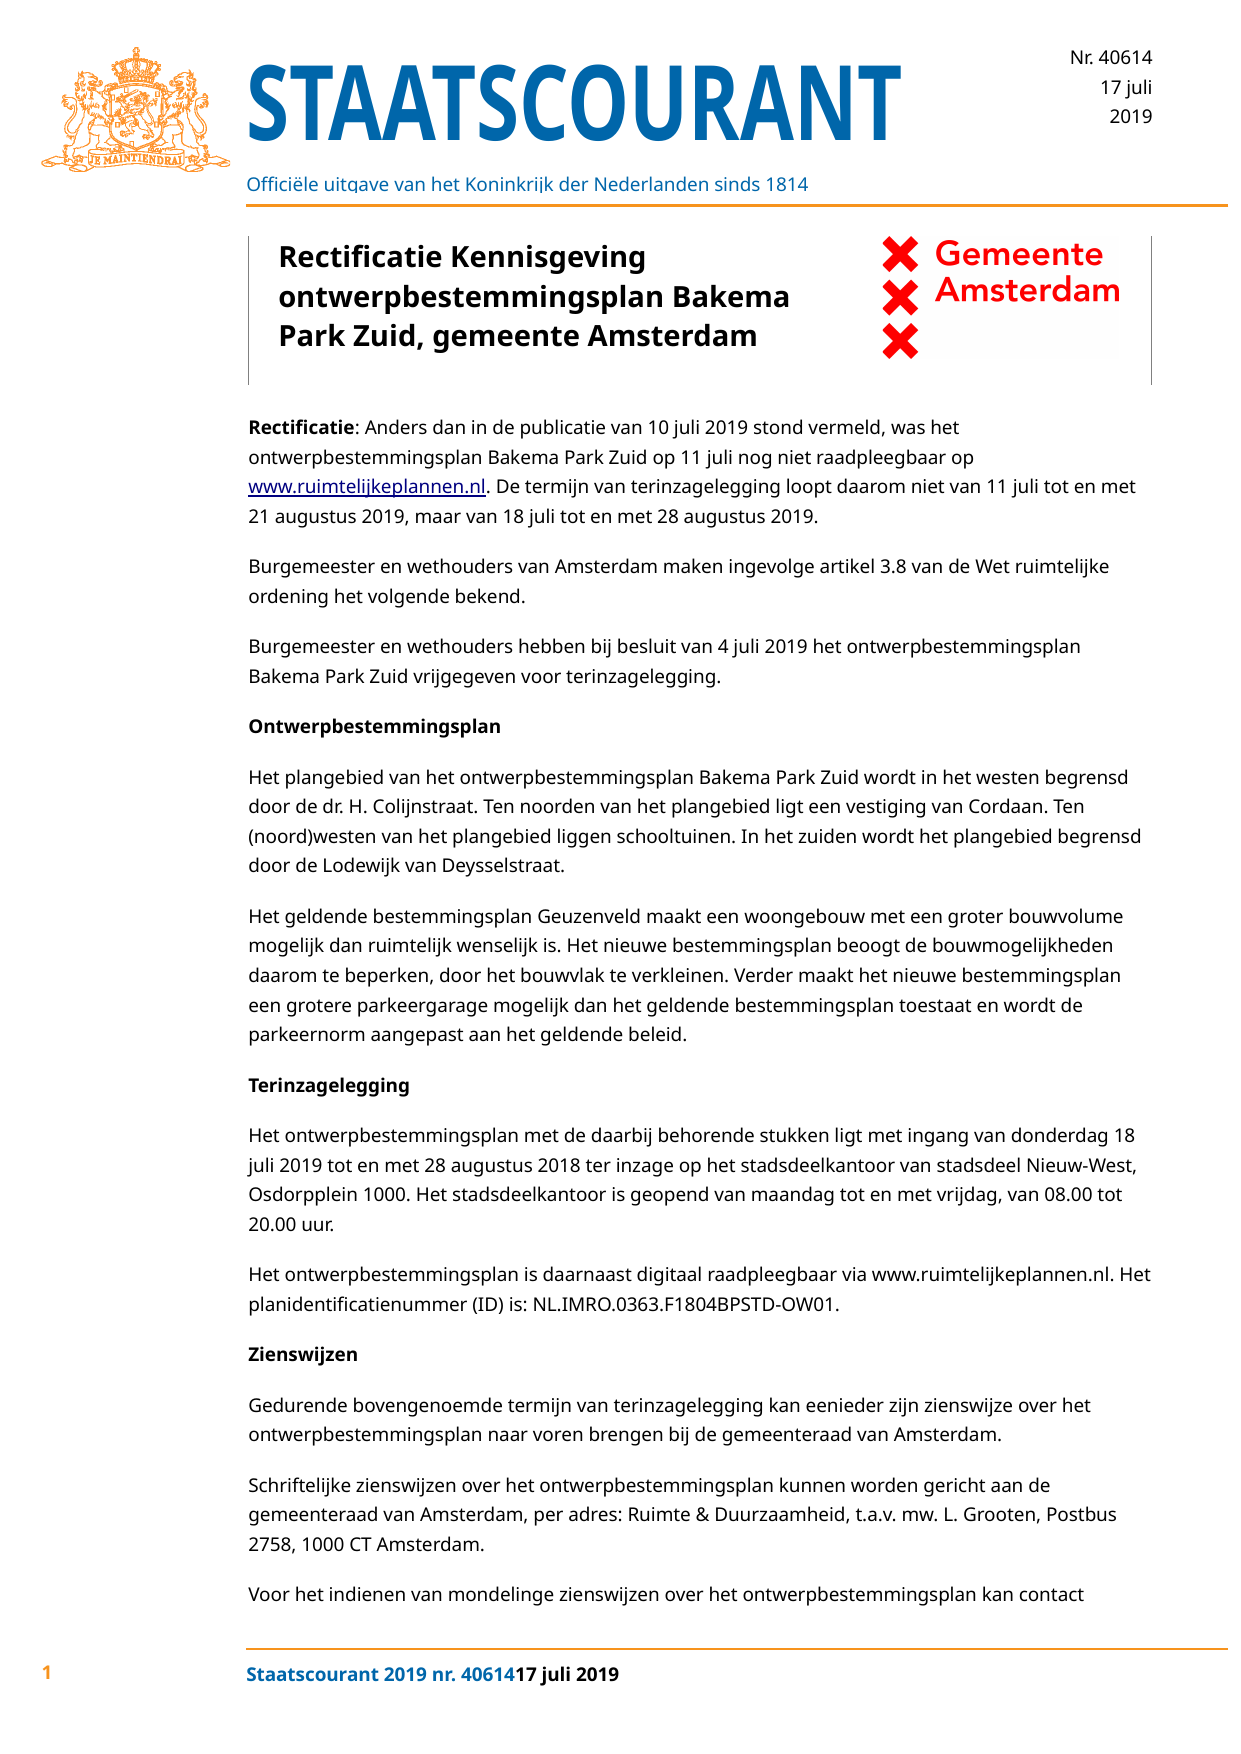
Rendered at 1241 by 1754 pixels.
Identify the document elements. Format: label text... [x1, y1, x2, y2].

text Gedurende bovengenoemde termijn van terinzagelegging kan eenieder zijn zienswijze over het ontwerpbestemmingsplan naar voren brengen bij de gemeenteraad van Amsterdam. [248, 1392, 1152, 1447]
text Het ontwerpbestemmingsplan is daarnaast digitaal raadpleegbaar via www.ruimtelijkeplannen.nl. Het planidentificatienummer (ID) is: NL.IMRO.0363.F1804BPSTD-OW01. [248, 1261, 1152, 1317]
text Terinzagelegging [248, 1072, 1152, 1097]
text Voor het indienen van mondelinge zienswijzen over het ontwerpbestemmingsplan kan contact [248, 1581, 1152, 1607]
text Ontwerpbestemmingsplan [248, 713, 1152, 739]
picture [41, 47, 231, 172]
table_header [850, 236, 1151, 385]
text Schriftelijke zienswijzen over het ontwerpbestemmingsplan kunnen worden gericht aan de gemeenteraad van Amsterdam, per adres: Ruimte & Duurzaamheid, t.a.v. mw. L. Grooten, Postbus 2758, 1000 CT Amsterdam. [248, 1472, 1152, 1557]
text Zienswijzen [248, 1341, 1152, 1367]
text Burgemeester en wethouders van Amsterdam maken ingevolge artikel 3.8 van de Wet ruimtelijke ordening het volgende bekend. [248, 553, 1152, 609]
picture [882, 236, 1119, 359]
text Burgemeester en wethouders hebben bij besluit van 4 juli 2019 het ontwerpbestemmingsplan Bakema Park Zuid vrijgegeven voor terinzagelegging. [248, 633, 1152, 689]
text Het ontwerpbestemmingsplan met de daarbij behorende stukken ligt met ingang van donderdag 18 juli 2019 tot en met 28 augustus 2018 ter inzage op het stadsdeelkantoor van stadsdeel Nieuw-West, Osdorpplein 1000. Het stadsdeelkantoor is geopend van maandag tot en met vrijdag, van 08.00 tot 20.00 uur. [248, 1122, 1152, 1237]
text Rectificatie: Anders dan in de publicatie van 10 juli 2019 stond vermeld, was het ontwerpbestemmingsplan Bakema Park Zuid op 11 juli nog niet raadpleegbaar op www.ruimtelijkeplannen.nl. De termijn van terinzagelegging loopt daarom niet van 11 juli tot en met 21 augustus 2019, maar van 18 juli tot en met 28 augustus 2019. [248, 414, 1152, 529]
table_header Rectificatie Kennisgeving ontwerpbestemmingsplan Bakema Park Zuid, gemeente Amsterdam [249, 236, 850, 385]
text Het geldende bestemmingsplan Geuzenveld maakt een woongebouw met een groter bouwvolume mogelijk dan ruimtelijk wenselijk is. Het nieuwe bestemmingsplan beoogt de bouwmogelijkheden daarom te beperken, door het bouwvlak te verkleinen. Verder maakt het nieuwe bestemmingsplan een grotere parkeergarage mogelijk dan het geldende bestemmingsplan toestaat en wordt de parkeernorm aangepast aan het geldende beleid. [248, 903, 1152, 1047]
text Het plangebied van het ontwerpbestemmingsplan Bakema Park Zuid wordt in het westen begrensd door de dr. H. Colijnstraat. Ten noorden van het plangebied ligt een vestiging van Cordaan. Ten (noord)westen van het plangebied liggen schooltuinen. In het zuiden wordt het plangebied begrensd door de Lodewijk van Deysselstraat. [248, 764, 1152, 878]
